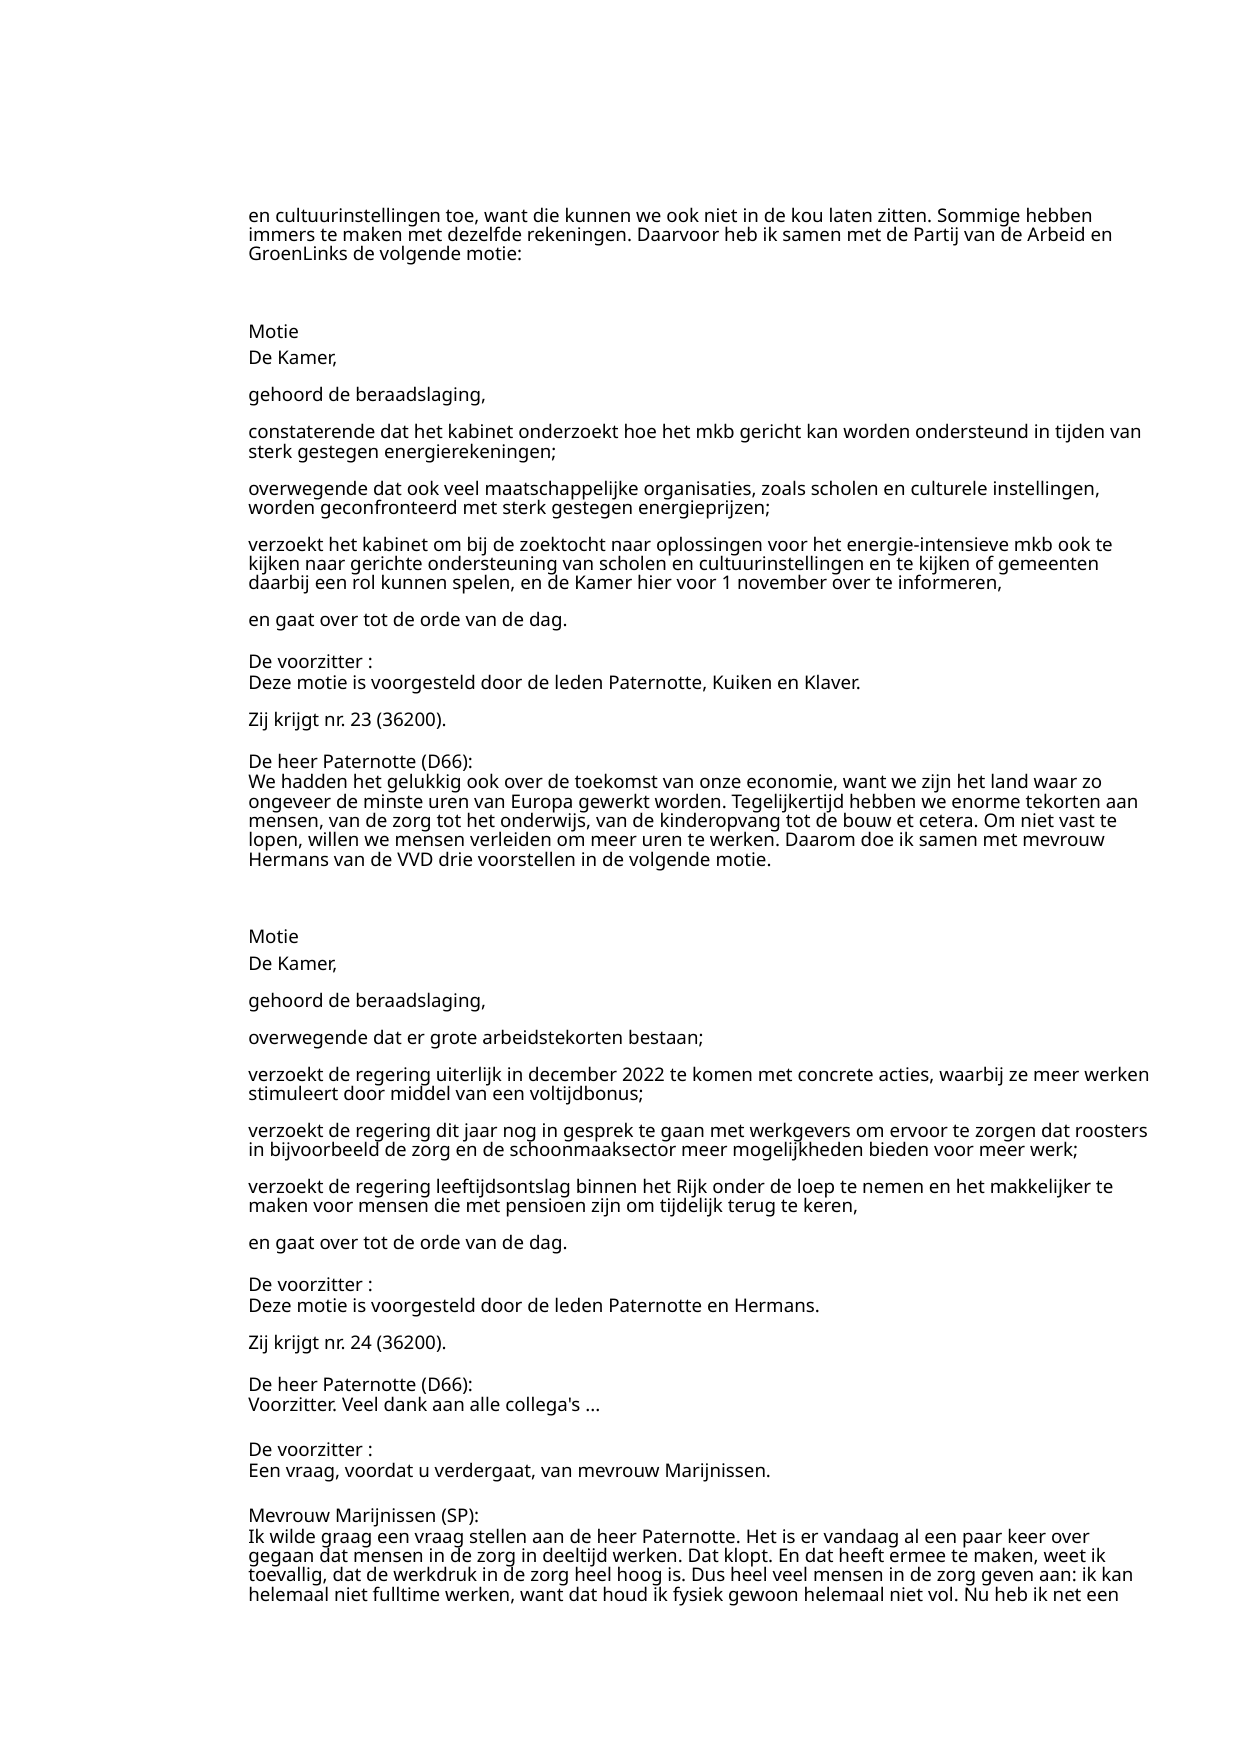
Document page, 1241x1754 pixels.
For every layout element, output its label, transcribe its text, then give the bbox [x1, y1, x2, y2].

text Zij krijgt nr. 23 (36200). [248, 711, 1152, 730]
text verzoekt het kabinet om bij de zoektocht naar oplossingen voor het energie-intensieve mkb ook te kijken naar gerichte ondersteuning van scholen en cultuurinstellingen en te kijken of gemeenten daarbij een rol kunnen spelen, en de Kamer hier voor 1 november over te informeren, [248, 536, 1152, 594]
text overwegende dat er grote arbeidstekorten bestaan; [248, 1029, 1152, 1048]
text De voorzitter : [248, 1271, 1152, 1297]
text De Kamer, [248, 349, 1152, 369]
text Mevrouw Marijnissen (SP): [248, 1502, 1152, 1528]
text constaterende dat het kabinet onderzoekt hoe het mkb gericht kan worden ondersteund in tijden van sterk gestegen energierekeningen; [248, 423, 1152, 462]
text Een vraag, voordat u verdergaat, van mevrouw Marijnissen. [248, 1462, 1152, 1481]
text De heer Paternotte (D66): [248, 1371, 1152, 1396]
text De Kamer, [248, 955, 1152, 974]
text Motie [248, 923, 1152, 949]
text Zij krijgt nr. 24 (36200). [248, 1334, 1152, 1353]
text en gaat over tot de orde van de dag. [248, 611, 1152, 631]
text en cultuurinstellingen toe, want die kunnen we ook niet in de kou laten zitten. Sommige hebben immers te maken met dezelfde rekeningen. Daarvoor heb ik samen met de Partij van de Arbeid en GroenLinks de volgende motie: [248, 207, 1152, 264]
text gehoord de beraadslaging, [248, 386, 1152, 406]
text Deze motie is voorgesteld door de leden Paternotte en Hermans. [248, 1297, 1152, 1316]
text verzoekt de regering leeftijdsontslag binnen het Rijk onder de loep te nemen en het makkelijker te maken voor mensen die met pensioen zijn om tijdelijk terug te keren, [248, 1178, 1152, 1217]
text De voorzitter : [248, 1437, 1152, 1462]
text gehoord de beraadslaging, [248, 992, 1152, 1011]
text Motie [248, 318, 1152, 343]
text De heer Paternotte (D66): [248, 748, 1152, 773]
text verzoekt de regering dit jaar nog in gesprek te gaan met werkgevers om ervoor te zorgen dat roosters in bijvoorbeeld de zorg en de schoonmaaksector meer mogelijkheden bieden voor meer werk; [248, 1122, 1152, 1160]
text verzoekt de regering uiterlijk in december 2022 te komen met concrete acties, waarbij ze meer werken stimuleert door middel van een voltijdbonus; [248, 1066, 1152, 1104]
text Deze motie is voorgesteld door de leden Paternotte, Kuiken en Klaver. [248, 674, 1152, 693]
text Ik wilde graag een vraag stellen aan de heer Paternotte. Het is er vandaag al een paar keer over gegaan dat mensen in de zorg in deeltijd werken. Dat klopt. En dat heeft ermee te maken, weet ik toevallig, dat de werkdruk in de zorg heel hoog is. Dus heel veel mensen in de zorg geven aan: ik kan helemaal niet fulltime werken, want dat houd ik fysiek gewoon helemaal niet vol. Nu heb ik net een [248, 1528, 1152, 1605]
text en gaat over tot de orde van de dag. [248, 1234, 1152, 1254]
text We hadden het gelukkig ook over de toekomst van onze economie, want we zijn het land waar zo ongeveer de minste uren van Europa gewerkt worden. Tegelijkertijd hebben we enorme tekorten aan mensen, van de zorg tot het onderwijs, van de kinderopvang tot de bouw et cetera. Om niet vast te lopen, willen we mensen verleiden om meer uren te werken. Daarom doe ik samen met mevrouw Hermans van de VVD drie voorstellen in de volgende motie. [248, 773, 1152, 870]
text De voorzitter : [248, 648, 1152, 674]
text Voorzitter. Veel dank aan alle collega's ... [248, 1396, 1152, 1416]
text overwegende dat ook veel maatschappelijke organisaties, zoals scholen en culturele instellingen, worden geconfronteerd met sterk gestegen energieprijzen; [248, 479, 1152, 518]
